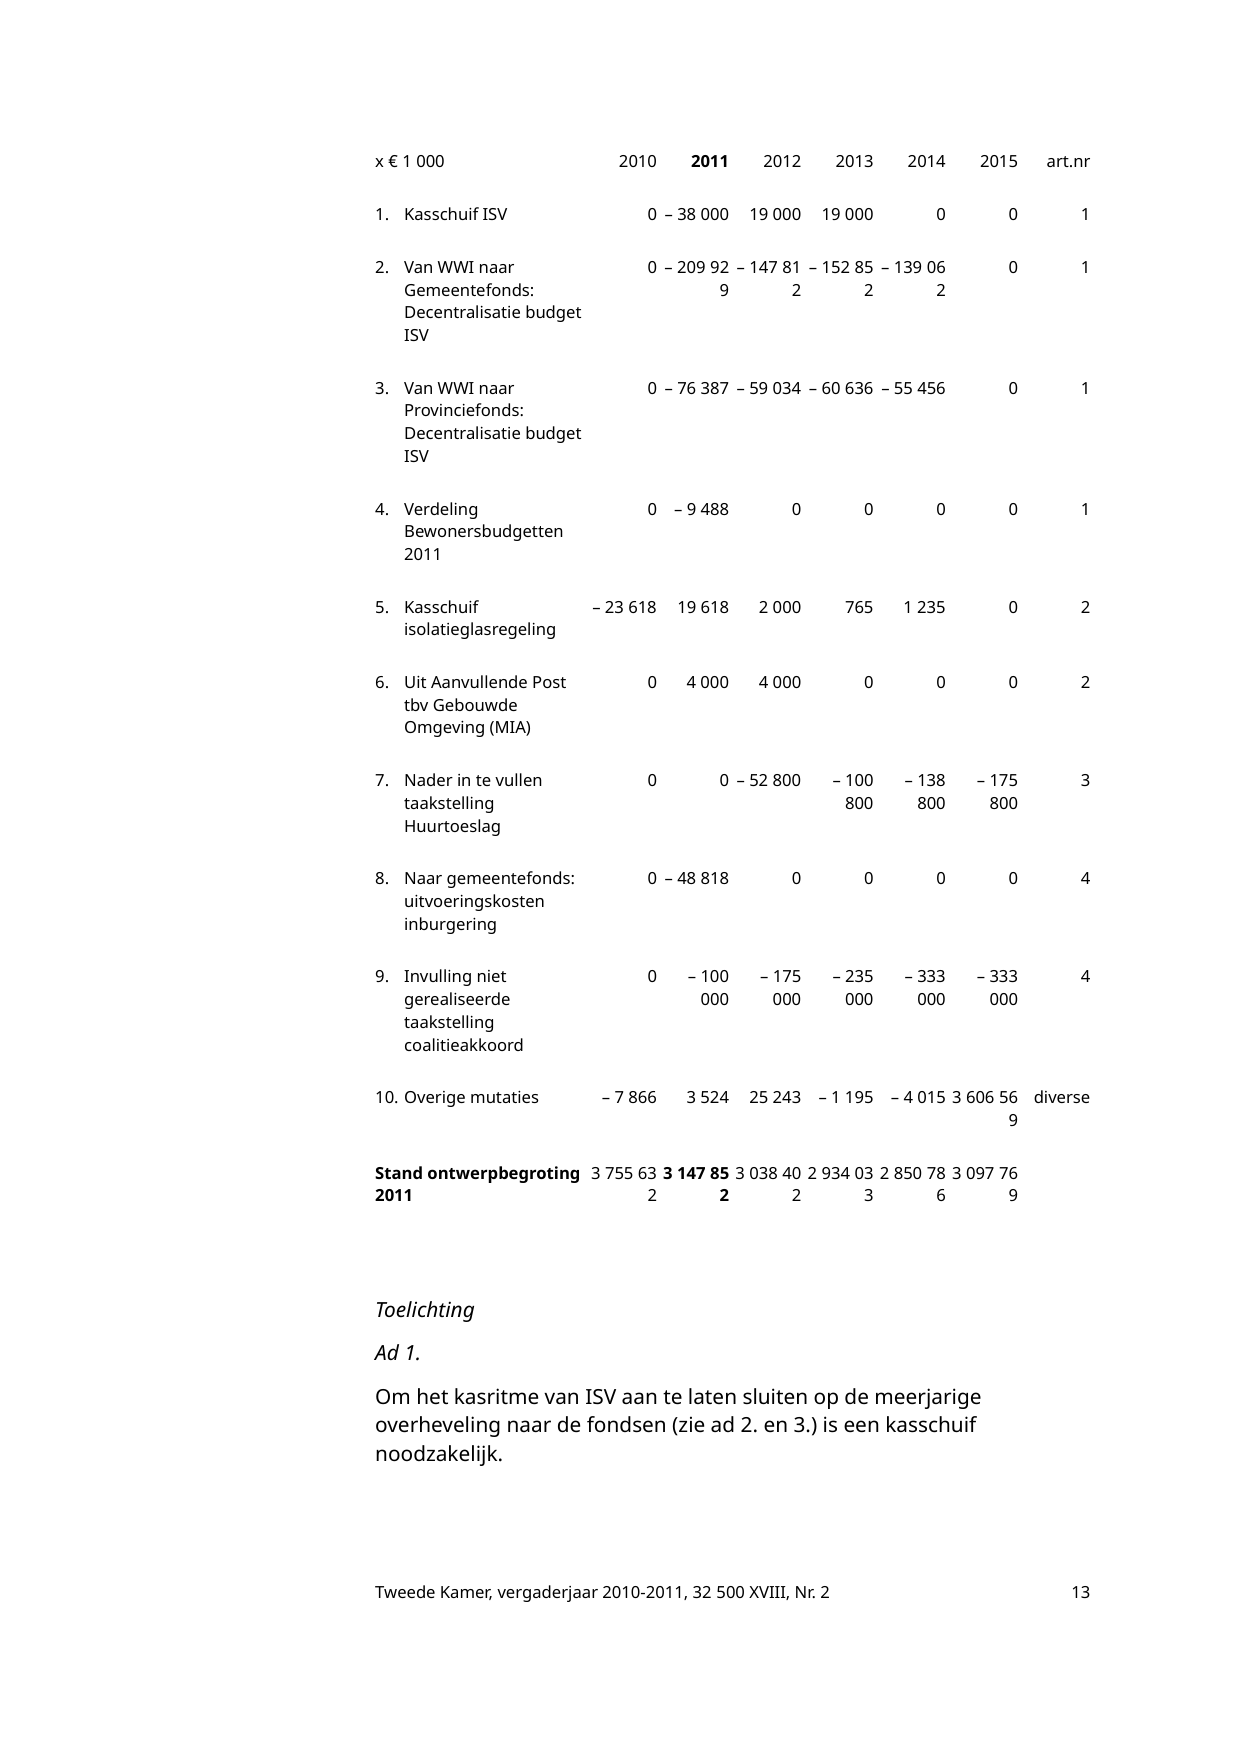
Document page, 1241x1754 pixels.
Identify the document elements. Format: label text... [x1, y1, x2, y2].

table_cell 6. [375, 671, 404, 769]
table_cell – 23 618 [584, 595, 657, 671]
table_cell – 175 800 [946, 769, 1018, 867]
table_cell Van WWI naar Provinciefonds: Decentralisatie budget ISV [404, 376, 584, 497]
table_cell 3 755 632 [584, 1161, 657, 1237]
table_cell 7. [375, 769, 404, 867]
table_cell 0 [584, 769, 657, 867]
table_cell – 147 812 [729, 255, 801, 376]
table_cell 4 000 [657, 671, 729, 769]
table_cell 4. [375, 497, 404, 595]
table_header art.nr [1018, 150, 1090, 203]
table_cell 8. [375, 867, 404, 965]
table_header 2010 [584, 150, 657, 203]
table_cell 0 [873, 671, 946, 769]
table_cell 2. [375, 255, 404, 376]
table_cell 2 934 033 [801, 1161, 873, 1237]
table_cell – 1 195 [801, 1086, 873, 1161]
table_cell 3 147 852 [657, 1161, 729, 1237]
table_cell 19 000 [729, 203, 801, 255]
table_cell 0 [801, 867, 873, 965]
table_cell 25 243 [729, 1086, 801, 1161]
table_cell – 55 456 [873, 376, 946, 497]
table_cell 0 [946, 255, 1018, 376]
table_cell – 138 800 [873, 769, 946, 867]
table_cell Nader in te vullen taakstelling Huurtoeslag [404, 769, 584, 867]
table_cell 765 [801, 595, 873, 671]
table_cell 0 [946, 497, 1018, 595]
table_cell Van WWI naar Gemeentefonds: Decentralisatie budget ISV [404, 255, 584, 376]
text Om het kasritme van ISV aan te laten sluiten op de meerjarige overheveling naar de fondsen (zie ad 2. en 3.) is een kasschuif noodzakelijk. [375, 1382, 1090, 1467]
table_cell 4 [1018, 965, 1090, 1086]
table_cell Uit Aanvullende Post tbv Gebouwde Omgeving (MIA) [404, 671, 584, 769]
table_cell [1018, 1161, 1090, 1237]
table_cell – 175 000 [729, 965, 801, 1086]
table_cell 0 [946, 595, 1018, 671]
table_header x € 1 000 [375, 150, 584, 203]
table_cell 10. [375, 1086, 404, 1161]
table_cell 3 [1018, 769, 1090, 867]
table_cell diverse [1018, 1086, 1090, 1161]
table_cell 1 [1018, 376, 1090, 497]
table_cell 2 [1018, 595, 1090, 671]
table_cell 2 850 786 [873, 1161, 946, 1237]
table_cell Verdeling Bewonersbudgetten 2011 [404, 497, 584, 595]
table_cell – 76 387 [657, 376, 729, 497]
table_cell – 38 000 [657, 203, 729, 255]
text Toelichting [375, 1295, 1090, 1323]
table_header 2014 [873, 150, 946, 203]
table_cell 3. [375, 376, 404, 497]
table_cell – 333 000 [873, 965, 946, 1086]
table_cell Stand ontwerpbegroting 2011 [375, 1161, 584, 1237]
table_cell 0 [946, 376, 1018, 497]
table_cell – 4 015 [873, 1086, 946, 1161]
table_cell Overige mutaties [404, 1086, 584, 1161]
table_cell 1 [1018, 255, 1090, 376]
table_cell – 7 866 [584, 1086, 657, 1161]
table_cell 0 [584, 965, 657, 1086]
table_cell 3 038 402 [729, 1161, 801, 1237]
table_cell 0 [873, 203, 946, 255]
table_cell 0 [729, 497, 801, 595]
table_header 2011 [657, 150, 729, 203]
table_cell 4 000 [729, 671, 801, 769]
table_cell Invulling niet gerealiseerde taakstelling coalitieakkoord [404, 965, 584, 1086]
table_cell – 152 852 [801, 255, 873, 376]
table_cell 0 [657, 769, 729, 867]
table_header 2013 [801, 150, 873, 203]
table_cell 3 097 769 [946, 1161, 1018, 1237]
table_cell – 139 062 [873, 255, 946, 376]
table_cell Naar gemeentefonds: uitvoeringskosten inburgering [404, 867, 584, 965]
text Ad 1. [375, 1338, 1090, 1367]
table_cell 0 [584, 376, 657, 497]
table_header 2015 [946, 150, 1018, 203]
table_cell 4 [1018, 867, 1090, 965]
table_cell 1 [1018, 203, 1090, 255]
table_cell 0 [584, 497, 657, 595]
table_cell 0 [801, 671, 873, 769]
table_cell 0 [946, 867, 1018, 965]
table_cell 0 [946, 203, 1018, 255]
table_cell 0 [584, 867, 657, 965]
table_cell 0 [873, 867, 946, 965]
table_cell 19 618 [657, 595, 729, 671]
table_header 2012 [729, 150, 801, 203]
table_cell Kasschuif ISV [404, 203, 584, 255]
table_cell 3 606 569 [946, 1086, 1018, 1161]
table_cell 19 000 [801, 203, 873, 255]
table_cell – 9 488 [657, 497, 729, 595]
table_cell 3 524 [657, 1086, 729, 1161]
table_cell 0 [584, 203, 657, 255]
table_cell 0 [873, 497, 946, 595]
table_cell 2 000 [729, 595, 801, 671]
table_cell 0 [584, 671, 657, 769]
table_cell – 48 818 [657, 867, 729, 965]
table_cell 2 [1018, 671, 1090, 769]
table_cell – 60 636 [801, 376, 873, 497]
table_cell – 235 000 [801, 965, 873, 1086]
table_cell – 52 800 [729, 769, 801, 867]
table_cell – 100 000 [657, 965, 729, 1086]
table_cell – 209 929 [657, 255, 729, 376]
table_cell 1 [1018, 497, 1090, 595]
table_cell Kasschuif isolatieglasregeling [404, 595, 584, 671]
table_cell 1 235 [873, 595, 946, 671]
table_cell – 333 000 [946, 965, 1018, 1086]
table_cell 0 [801, 497, 873, 595]
table_cell 0 [946, 671, 1018, 769]
table_cell 1. [375, 203, 404, 255]
table_cell 0 [729, 867, 801, 965]
table_cell 9. [375, 965, 404, 1086]
table_cell – 100 800 [801, 769, 873, 867]
table_cell 0 [584, 255, 657, 376]
table_cell – 59 034 [729, 376, 801, 497]
table_cell 5. [375, 595, 404, 671]
